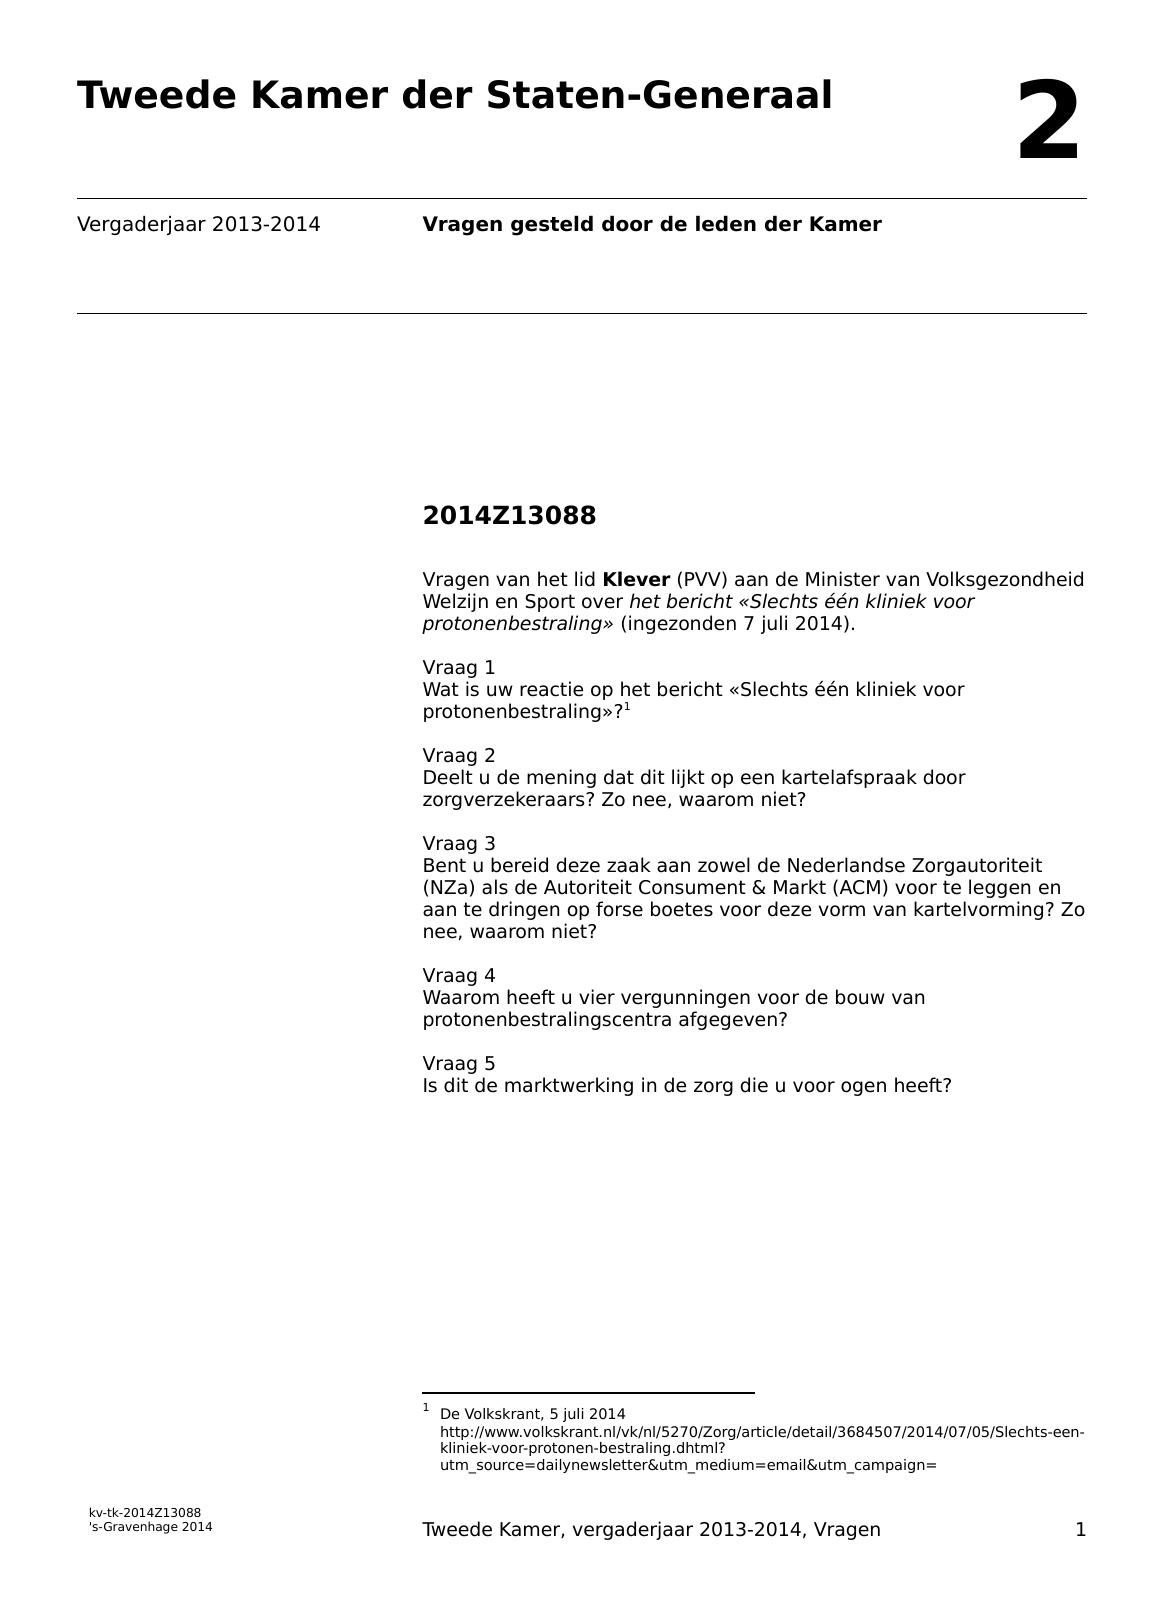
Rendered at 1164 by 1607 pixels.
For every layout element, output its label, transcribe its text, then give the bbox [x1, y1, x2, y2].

text Bent u bereid deze zaak aan zowel de Nederlandse Zorgautoriteit (NZa) als de Autoriteit Consument & Markt (ACM) voor te leggen en aan te dringen op forse boetes voor deze vorm van kartelvorming? Zo nee, waarom niet? [422, 855, 1087, 943]
text Vragen van het lid Klever (PVV) aan de Minister van Volksgezondheid Welzijn en Sport over het bericht «Slechts één kliniek voor protonenbestraling» (ingezonden 7 juli 2014). [422, 569, 1087, 635]
table_cell Vergaderjaar 2013-2014 [77, 199, 422, 313]
text Vraag 1 [422, 657, 1087, 679]
text Vraag 3 [422, 833, 1087, 855]
text De Volkskrant, 5 juli 2014 http://www.volkskrant.nl/vk/nl/5270/Zorg/article/detail/3684507/2014/07/05/Slechts-een-kliniek-voor-protonen-bestraling.dhtml?utm_source=dailynewsletter&utm_medium=email&utm_campaign= [422, 1402, 1087, 1474]
text Waarom heeft u vier vergunningen voor de bouw van protonenbestralingscentra afgegeven? [422, 987, 1087, 1031]
text Vraag 2 [422, 745, 1087, 767]
text 's-Gravenhage 2014 [88, 1520, 323, 1534]
text Wat is uw reactie op het bericht «Slechts één kliniek voor protonenbestraling»? [422, 679, 1087, 723]
text Vraag 4 [422, 965, 1087, 987]
table_header 2 [886, 59, 1087, 198]
text Vraag 5 [422, 1053, 1087, 1075]
text 2014Z13088 [422, 501, 1087, 531]
text kv-tk-2014Z13088 [88, 1506, 323, 1520]
text Deelt u de mening dat dit lijkt op een kartelafspraak door zorgverzekeraars? Zo nee, waarom niet? [422, 767, 1087, 811]
text Is dit de marktwerking in de zorg die u voor ogen heeft? [422, 1075, 1087, 1097]
table_header Tweede Kamer der Staten-Generaal [77, 59, 886, 198]
table_cell Vragen gesteld door de leden der Kamer [422, 199, 1087, 313]
